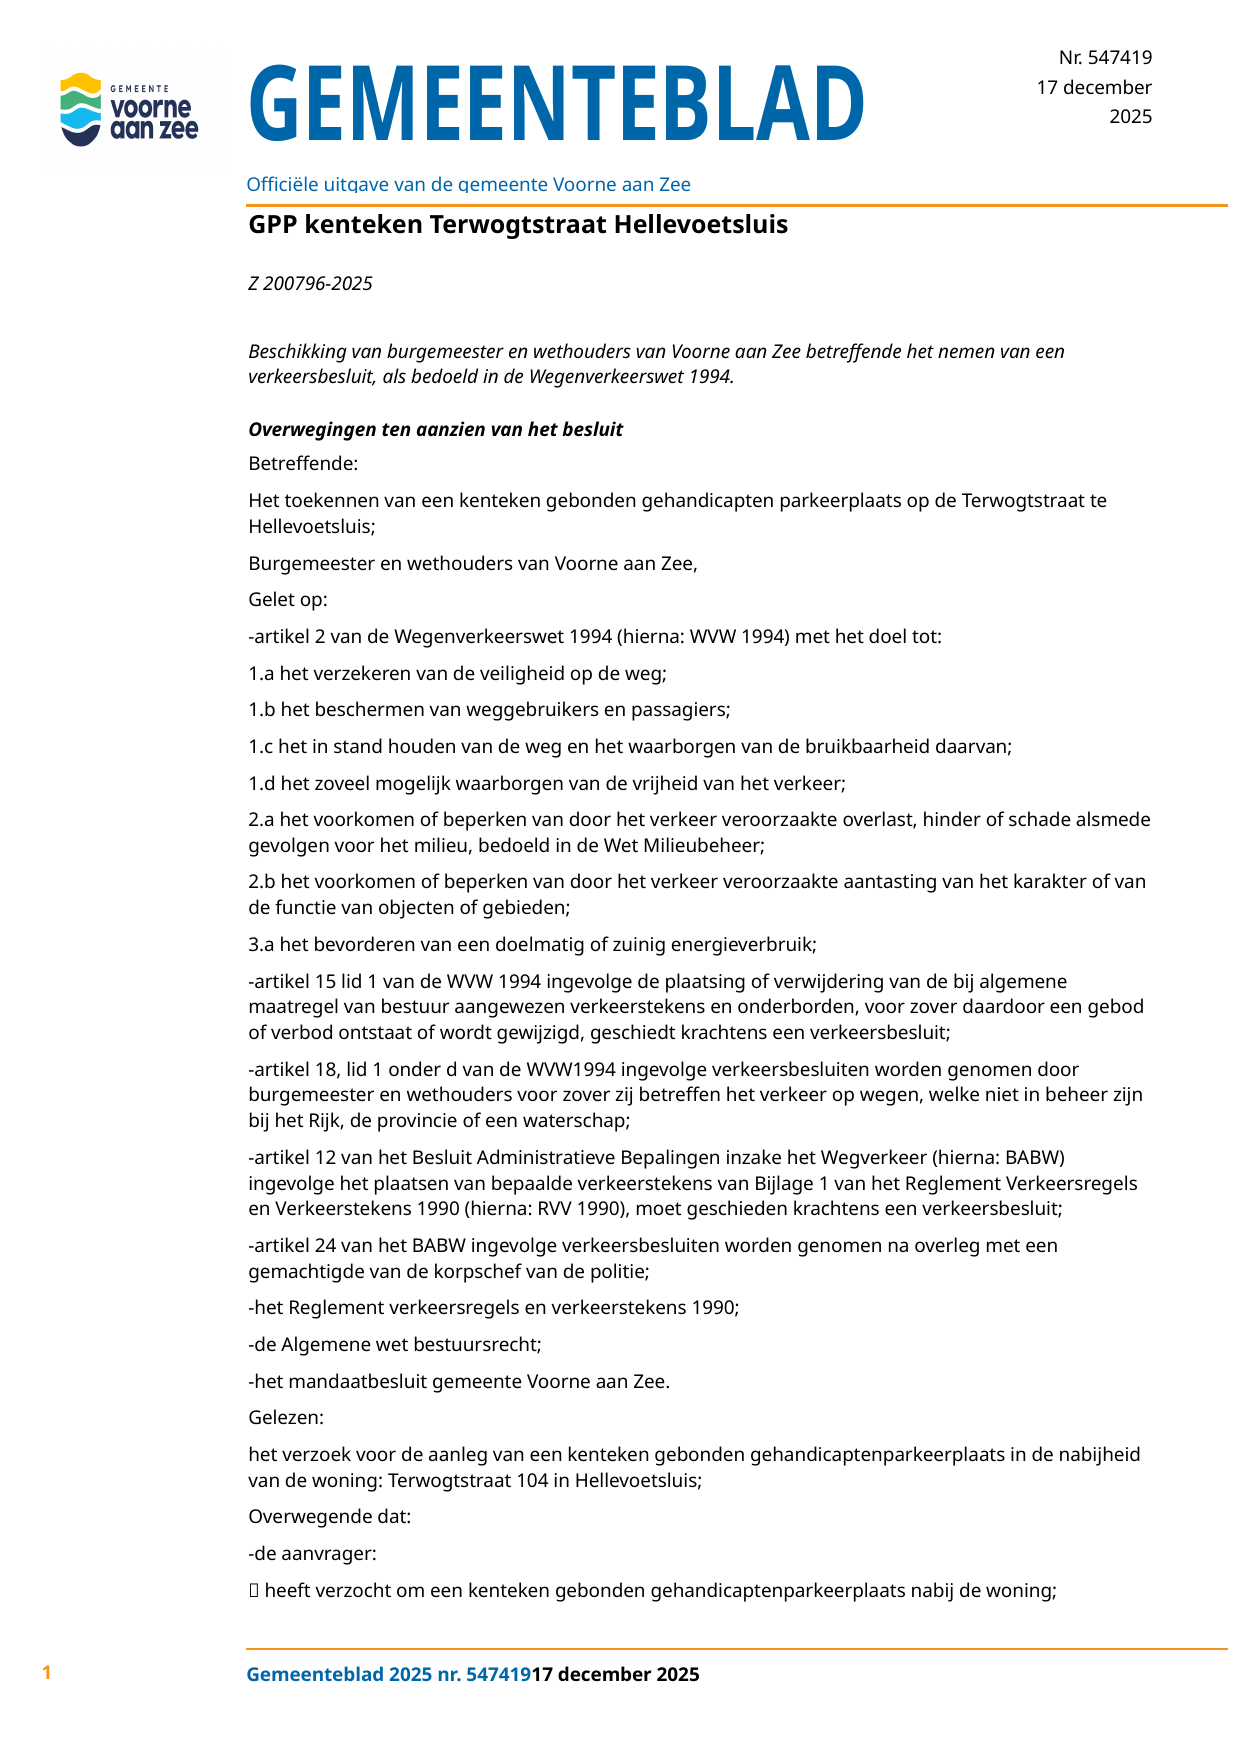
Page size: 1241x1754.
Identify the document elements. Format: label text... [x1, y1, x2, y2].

text GPP kenteken Terwogtstraat Hellevoetsluis [248, 207, 1152, 241]
text 2.b het voorkomen of beperken van door het verkeer veroorzaakte aantasting van het karakter of van de functie van objecten of gebieden; [248, 869, 1152, 920]
text Z 200796-2025 [248, 270, 1152, 296]
text -de Algemene wet bestuursrecht; [248, 1331, 1152, 1357]
picture [41, 47, 231, 172]
text Burgemeester en wethouders van Voorne aan Zee, [248, 550, 1152, 575]
text 1.c het in stand houden van de weg en het waarborgen van de bruikbaarheid daarvan; [248, 733, 1152, 759]
text 1.d het zoveel mogelijk waarborgen van de vrijheid van het verkeer; [248, 770, 1152, 795]
text Het toekennen van een kenteken gebonden gehandicapten parkeerplaats op de Terwogtstraat te Hellevoetsluis; [248, 487, 1152, 539]
text Gelezen: [248, 1404, 1152, 1430]
text -de aanvrager: [248, 1540, 1152, 1566]
text -het mandaatbesluit gemeente Voorne aan Zee. [248, 1368, 1152, 1394]
text -artikel 18, lid 1 onder d van de WVW1994 ingevolge verkeersbesluiten worden genomen door burgemeester en wethouders voor zover zij betreffen het verkeer op wegen, welke niet in beheer zijn bij het Rijk, de provincie of een waterschap; [248, 1056, 1152, 1133]
text Betreffende: [248, 451, 1152, 476]
text 3.a het bevorderen van een doelmatig of zuinig energieverbruik; [248, 931, 1152, 957]
text -artikel 12 van het Besluit Administratieve Bepalingen inzake het Wegverkeer (hierna: BABW) ingevolge het plaatsen van bepaalde verkeerstekens van Bijlage 1 van het Reglement Verkeersregels en Verkeerstekens 1990 (hierna: RVV 1990), moet geschieden krachtens een verkeersbesluit; [248, 1144, 1152, 1221]
text Overwegende dat: [248, 1504, 1152, 1529]
text -artikel 24 van het BABW ingevolge verkeersbesluiten worden genomen na overleg met een gemachtigde van de korpschef van de politie; [248, 1232, 1152, 1284]
text 1.a het verzekeren van de veiligheid op de weg; [248, 660, 1152, 685]
text 1.b het beschermen van weggebruikers en passagiers; [248, 696, 1152, 722]
text het verzoek voor de aanleg van een kenteken gebonden gehandicaptenparkeerplaats in de nabijheid van de woning: Terwogtstraat 104 in Hellevoetsluis; [248, 1441, 1152, 1493]
text -artikel 2 van de Wegenverkeerswet 1994 (hierna: WVW 1994) met het doel tot: [248, 623, 1152, 649]
text -artikel 15 lid 1 van de WVW 1994 ingevolge de plaatsing of verwijdering van de bij algemene maatregel van bestuur aangewezen verkeerstekens en onderborden, voor zover daardoor een gebod of verbod ontstaat of wordt gewijzigd, geschiedt krachtens een verkeersbesluit; [248, 968, 1152, 1045]
text -het Reglement verkeersregels en verkeerstekens 1990; [248, 1294, 1152, 1320]
text Beschikking van burgemeester en wethouders van Voorne aan Zee betreffende het nemen van een verkeersbesluit, als bedoeld in de Wegenverkeerswet 1994. [248, 338, 1152, 389]
text 2.a het voorkomen of beperken van door het verkeer veroorzaakte overlast, hinder of schade alsmede gevolgen voor het milieu, bedoeld in de Wet Milieubeheer; [248, 806, 1152, 858]
text  heeft verzocht om een kenteken gebonden gehandicaptenparkeerplaats nabij de woning; [248, 1577, 1152, 1603]
text Overwegingen ten aanzien van het besluit [248, 417, 1152, 442]
text Gelet op: [248, 586, 1152, 612]
